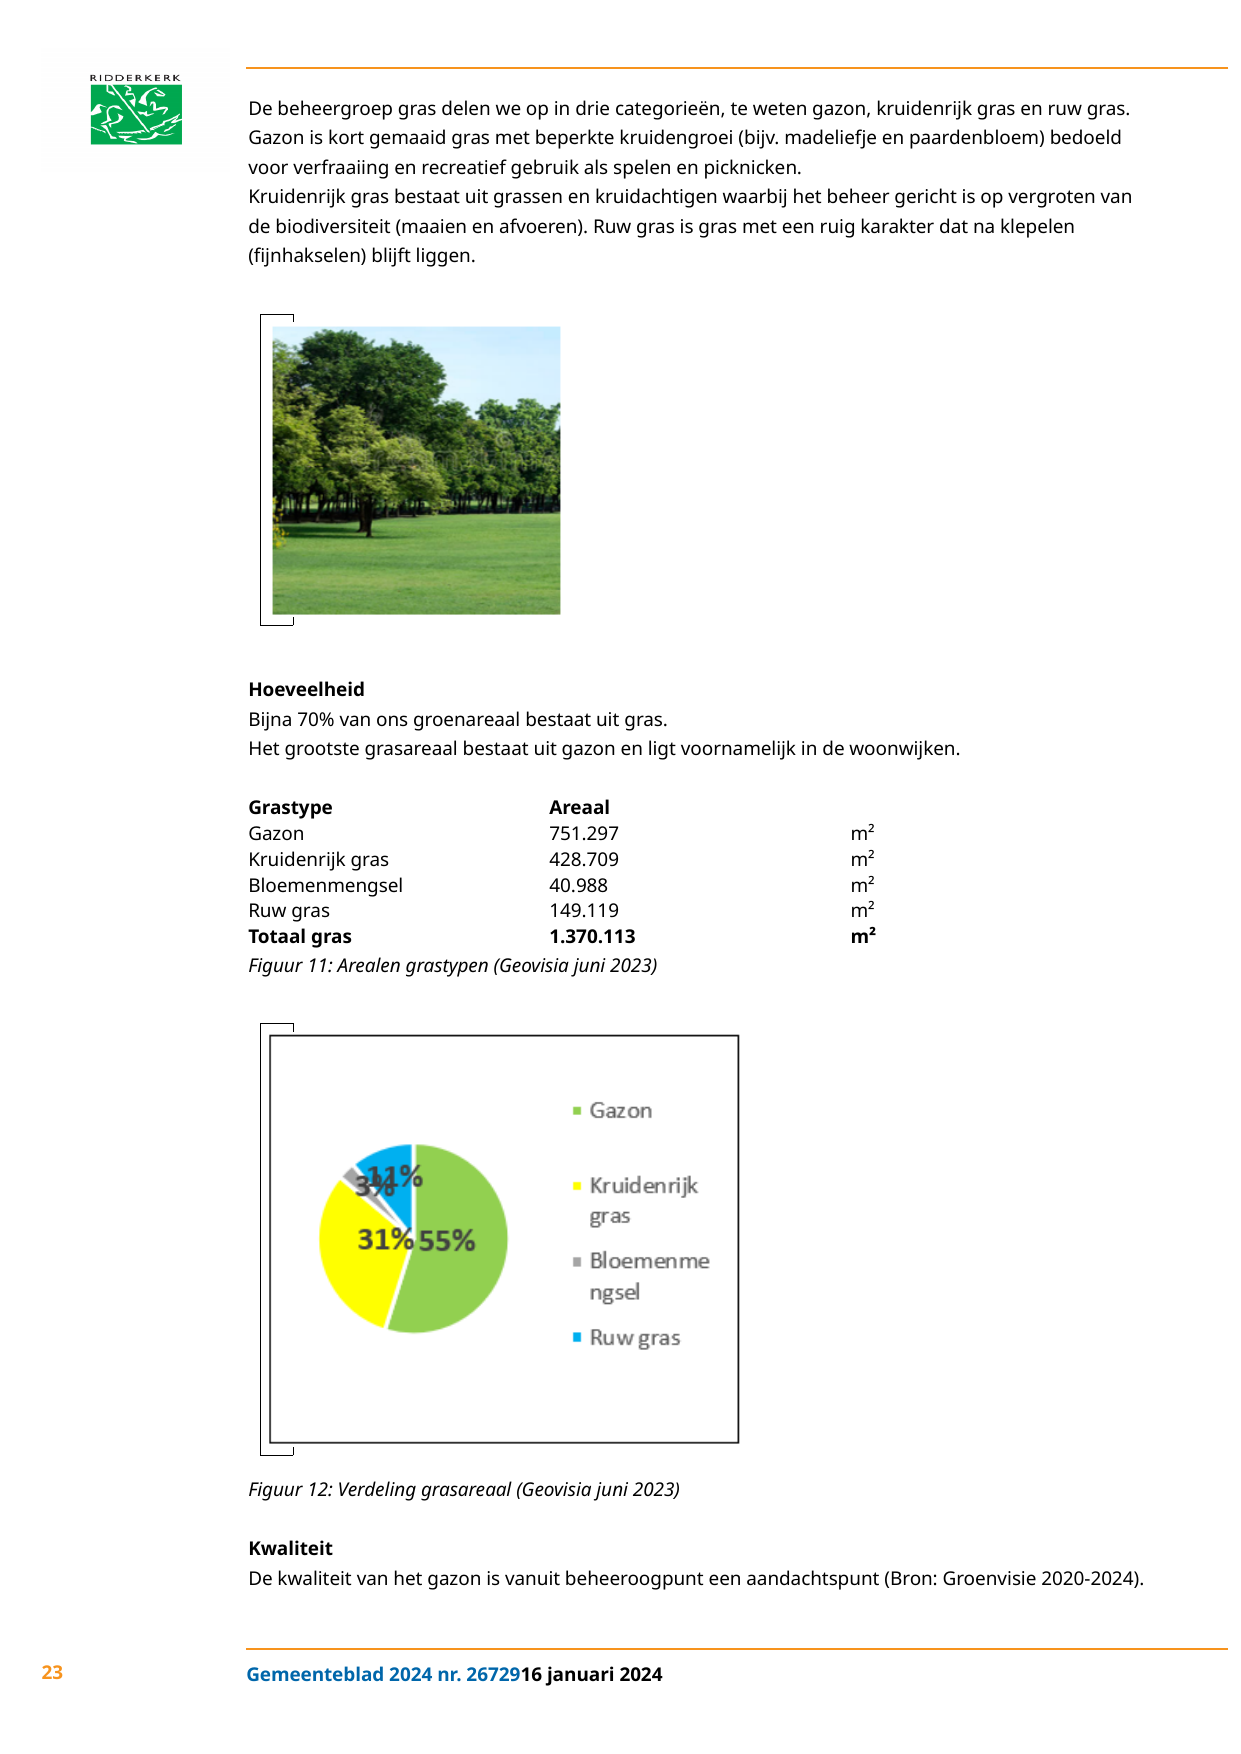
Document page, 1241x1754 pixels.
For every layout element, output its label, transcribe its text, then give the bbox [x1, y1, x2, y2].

text Figuur 11: Arealen grastypen (Geovisia juni 2023) [248, 952, 1152, 978]
table_cell 428.709 [549, 846, 850, 872]
text Hoeveelheid [248, 676, 1152, 702]
table_cell Bloemenmengsel [248, 872, 549, 897]
text Bijna 70% van ons groenareaal bestaat uit gras. [248, 706, 1152, 731]
table_cell Totaal gras [248, 923, 549, 949]
table_cell Kruidenrijk gras [248, 846, 549, 872]
table_cell m² [850, 820, 1152, 846]
table_cell m² [850, 846, 1152, 872]
picture [268, 322, 564, 617]
text Kwaliteit [248, 1536, 1152, 1561]
table_cell m² [850, 898, 1152, 923]
text De kwaliteit van het gazon is vanuit beheeroogpunt een aandachtspunt (Bron: Groenvisie 2020-2024). [248, 1565, 1152, 1591]
text Figuur 12: Verdeling grasareaal (Geovisia juni 2023) [248, 1476, 1152, 1502]
table_cell 149.119 [549, 898, 850, 923]
table_header Grastype [248, 795, 549, 820]
text Het grootste grasareaal bestaat uit gazon en ligt voornamelijk in de woonwijken. [248, 735, 1152, 761]
text De beheergroep gras delen we op in drie categorieën, te weten gazon, kruidenrijk gras en ruw gras. Gazon is kort gemaaid gras met beperkte kruidengroei (bijv. madeliefje en paardenbloem) bedoeld voor verfraaiing en recreatief gebruik als spelen en picknicken. [248, 95, 1152, 180]
table_cell 751.297 [549, 820, 850, 846]
table_header Areaal [549, 795, 850, 820]
table_cell Ruw gras [248, 898, 549, 923]
table_cell Gazon [248, 820, 549, 846]
table_cell 40.988 [549, 872, 850, 897]
picture [268, 1032, 741, 1447]
picture [41, 47, 231, 172]
text Kruidenrijk gras bestaat uit grassen en kruidachtigen waarbij het beheer gericht is op vergroten van de biodiversiteit (maaien en afvoeren). Ruw gras is gras met een ruig karakter dat na klepelen (fijnhakselen) blijft liggen. [248, 183, 1152, 268]
table_cell m² [850, 872, 1152, 897]
table_cell m² [850, 923, 1152, 949]
table_cell 1.370.113 [549, 923, 850, 949]
table_header [850, 795, 1152, 820]
